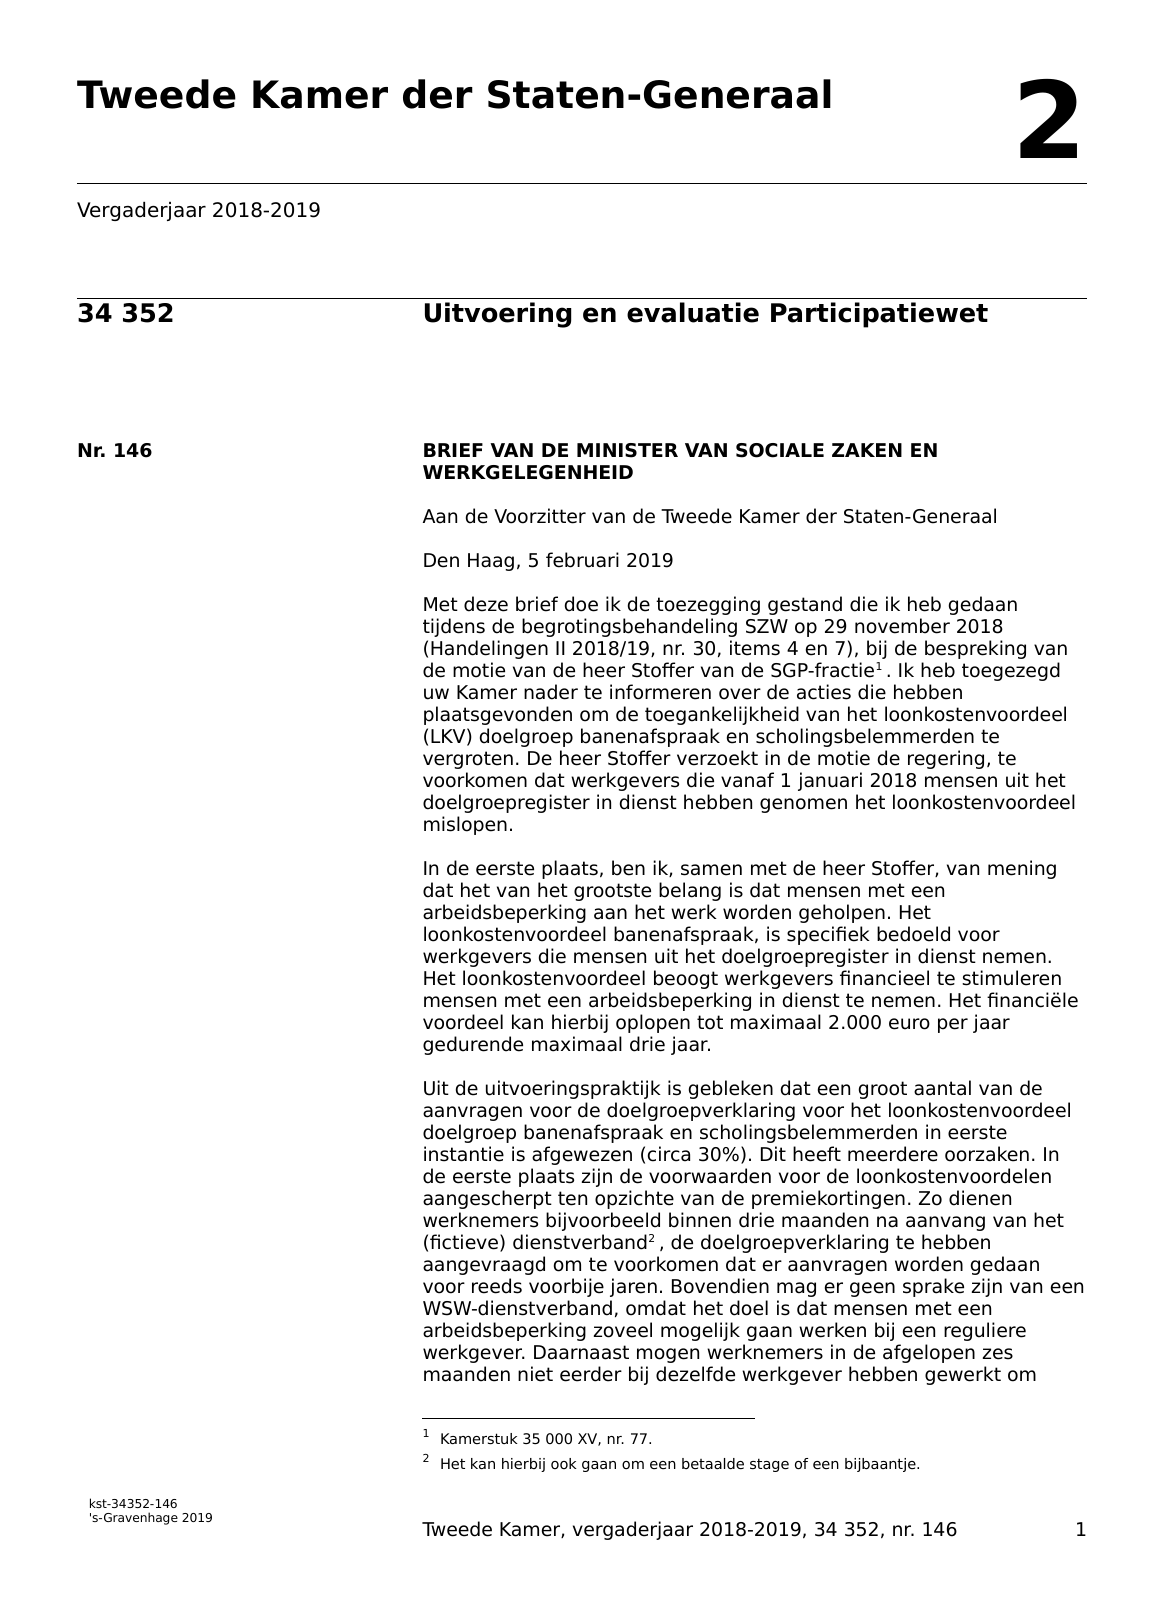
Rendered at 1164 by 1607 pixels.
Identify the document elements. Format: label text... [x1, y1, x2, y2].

text 's-Gravenhage 2019 [88, 1511, 323, 1525]
table_cell Vergaderjaar 2018-2019 [77, 184, 1087, 298]
table_header 2 [886, 59, 1087, 183]
text In de eerste plaats, ben ik, samen met de heer Stoffer, van mening dat het van het grootste belang is dat mensen met een arbeidsbeperking aan het werk worden geholpen. Het loonkostenvoordeel banenafspraak, is specifiek bedoeld voor werkgevers die mensen uit het doelgroepregister in dienst nemen. Het loonkostenvoordeel beoogt werkgevers financieel te stimuleren mensen met een arbeidsbeperking in dienst te nemen. Het financiële voordeel kan hierbij oplopen tot maximaal 2.000 euro per jaar gedurende maximaal drie jaar. [422, 858, 1087, 1056]
text Kamerstuk 35 000 XV, nr. 77. [422, 1427, 1087, 1449]
text Het kan hierbij ook gaan om een betaalde stage of een bijbaantje. [422, 1452, 1087, 1474]
text Met deze brief doe ik de toezegging gestand die ik heb gedaan tijdens de begrotingsbehandeling SZW op 29 november 2018 (Handelingen II 2018/19, nr. 30, items 4 en 7), bij de bespreking van de motie van de heer Stoffer van de SGP-fractie. Ik heb toegezegd uw Kamer nader te informeren over de acties die hebben plaatsgevonden om de toegankelijkheid van het loonkostenvoordeel (LKV) doelgroep banenafspraak en scholingsbelemmerden te vergroten. De heer Stoffer verzoekt in de motie de regering, te voorkomen dat werkgevers die vanaf 1 januari 2018 mensen uit het doelgroepregister in dienst hebben genomen het loonkostenvoordeel mislopen. [422, 594, 1087, 836]
subtitle Nr. 146 BRIEF VAN DE MINISTER VAN SOCIALE ZAKEN EN WERKGELEGENHEID [77, 440, 1087, 484]
table_header Tweede Kamer der Staten-Generaal [77, 59, 886, 183]
subtitle 34 352 Uitvoering en evaluatie Participatiewet [77, 299, 1087, 329]
text kst-34352-146 [88, 1497, 323, 1511]
text Uit de uitvoeringspraktijk is gebleken dat een groot aantal van de aanvragen voor de doelgroepverklaring voor het loonkostenvoordeel doelgroep banenafspraak en scholingsbelemmerden in eerste instantie is afgewezen (circa 30%). Dit heeft meerdere oorzaken. In de eerste plaats zijn de voorwaarden voor de loonkostenvoordelen aangescherpt ten opzichte van de premiekortingen. Zo dienen werknemers bijvoorbeeld binnen drie maanden na aanvang van het (fictieve) dienstverband, de doelgroepverklaring te hebben aangevraagd om te voorkomen dat er aanvragen worden gedaan voor reeds voorbije jaren. Bovendien mag er geen sprake zijn van een WSW-dienstverband, omdat het doel is dat mensen met een arbeidsbeperking zoveel mogelijk gaan werken bij een reguliere werkgever. Daarnaast mogen werknemers in de afgelopen zes maanden niet eerder bij dezelfde werkgever hebben gewerkt om [422, 1078, 1087, 1386]
text Den Haag, 5 februari 2019 [422, 550, 1087, 572]
text Aan de Voorzitter van de Tweede Kamer der Staten-Generaal [422, 506, 1087, 528]
